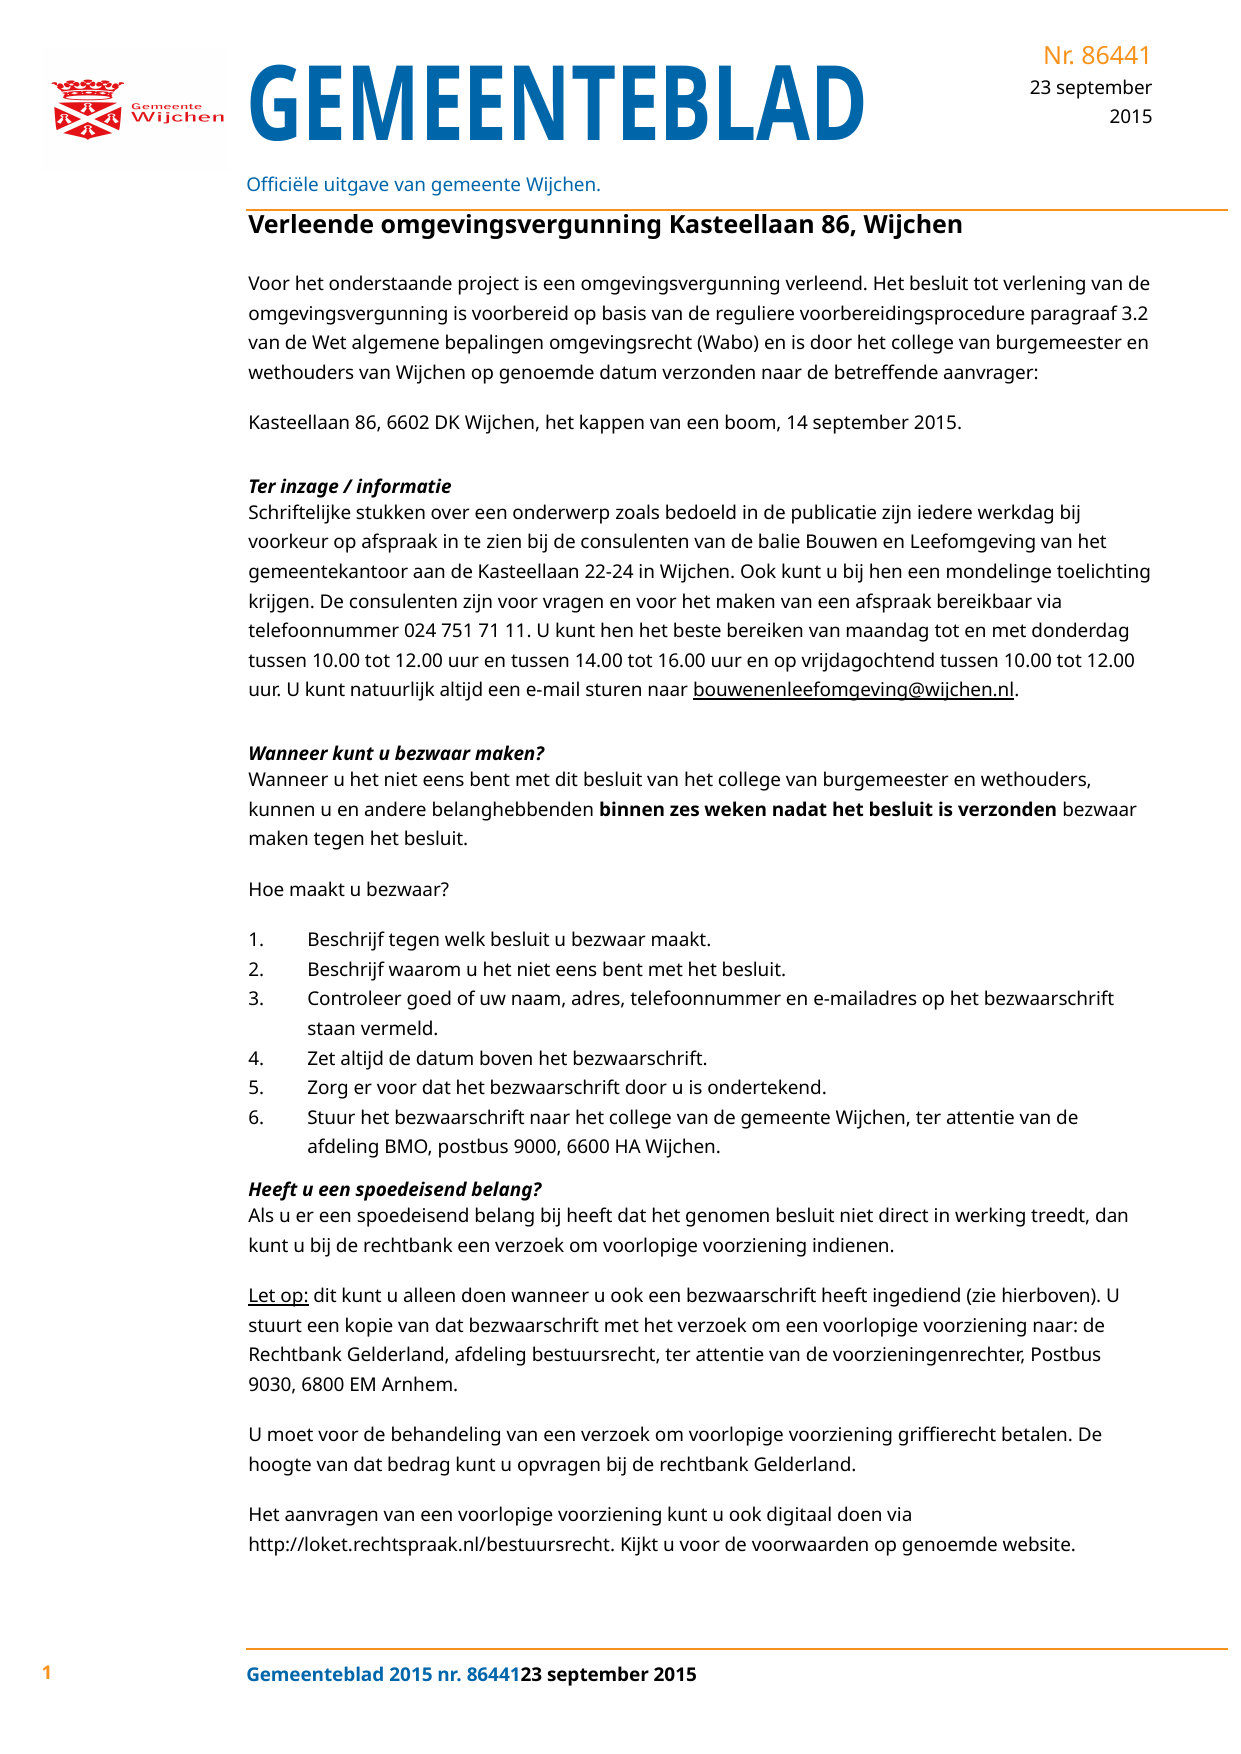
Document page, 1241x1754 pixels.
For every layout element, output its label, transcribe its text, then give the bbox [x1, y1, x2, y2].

list Beschrijf tegen welk besluit u bezwaar maakt. [248, 926, 1152, 952]
list Controleer goed of uw naam, adres, telefoonnummer en e-mailadres op het bezwaarschrift staan vermeld. [248, 986, 1152, 1041]
text Als u er een spoedeisend belang bij heeft dat het genomen besluit niet direct in werking treedt, dan kunt u bij de rechtbank een verzoek om voorlopige voorziening indienen. [248, 1202, 1152, 1258]
list Zorg er voor dat het bezwaarschrift door u is ondertekend. [248, 1074, 1152, 1100]
text Let op: dit kunt u alleen doen wanneer u ook een bezwaarschrift heeft ingediend (zie hierboven). U stuurt een kopie van dat bezwaarschrift met het verzoek om een voorlopige voorziening naar: de Rechtbank Gelderland, afdeling bestuursrecht, ter attentie van de voorzieningenrechter, Postbus 9030, 6800 EM Arnhem. [248, 1282, 1152, 1397]
list Beschrijf waarom u het niet eens bent met het besluit. [248, 956, 1152, 982]
text Verleende omgevingsvergunning Kasteellaan 86, Wijchen [248, 211, 1152, 241]
text Kasteellaan 86, 6602 DK Wijchen, het kappen van een boom, 14 september 2015. [248, 409, 1152, 435]
text Hoe maakt u bezwaar? [248, 876, 1152, 902]
text Wanneer kunt u bezwaar maken? [248, 741, 1152, 766]
text Voor het onderstaande project is een omgevingsvergunning verleend. Het besluit tot verlening van de omgevingsvergunning is voorbereid op basis van de reguliere voorbereidingsprocedure paragraaf 3.2 van de Wet algemene bepalingen omgevingsrecht (Wabo) en is door het college van burgemeester en wethouders van Wijchen op genoemde datum verzonden naar de betreffende aanvrager: [248, 270, 1152, 385]
text Schriftelijke stukken over een onderwerp zoals bedoeld in de publicatie zijn iedere werkdag bij voorkeur op afspraak in te zien bij de consulenten van de balie Bouwen en Leefomgeving van het gemeentekantoor aan de Kasteellaan 22-24 in Wijchen. Ook kunt u bij hen een mondelinge toelichting krijgen. De consulenten zijn voor vragen en voor het maken van een afspraak bereikbaar via telefoonnummer 024 751 71 11. U kunt hen het beste bereiken van maandag tot en met donderdag tussen 10.00 tot 12.00 uur en tussen 14.00 tot 16.00 uur en op vrijdagochtend tussen 10.00 tot 12.00 uur. U kunt natuurlijk altijd een e-mail sturen naar bouwenenleefomgeving@wijchen.nl. [248, 499, 1152, 702]
text Het aanvragen van een voorlopige voorziening kunt u ook digitaal doen via http://loket.rechtspraak.nl/bestuursrecht. Kijkt u voor de voorwaarden op genoemde website. [248, 1501, 1152, 1557]
text Ter inzage / informatie [248, 473, 1152, 499]
list Stuur het bezwaarschrift naar het college van de gemeente Wijchen, ter attentie van de afdeling BMO, postbus 9000, 6600 HA Wijchen. [248, 1104, 1152, 1159]
text Heeft u een spoedeisend belang? [248, 1177, 1152, 1202]
text U moet voor de behandeling van een verzoek om voorlopige voorziening griffierecht betalen. De hoogte van dat bedrag kunt u opvragen bij de rechtbank Gelderland. [248, 1421, 1152, 1477]
text Wanneer u het niet eens bent met dit besluit van het college van burgemeester en wethouders, kunnen u en andere belanghebbenden binnen zes weken nadat het besluit is verzonden bezwaar maken tegen het besluit. [248, 766, 1152, 851]
picture [41, 47, 231, 172]
list Zet altijd de datum boven het bezwaarschrift. [248, 1045, 1152, 1070]
